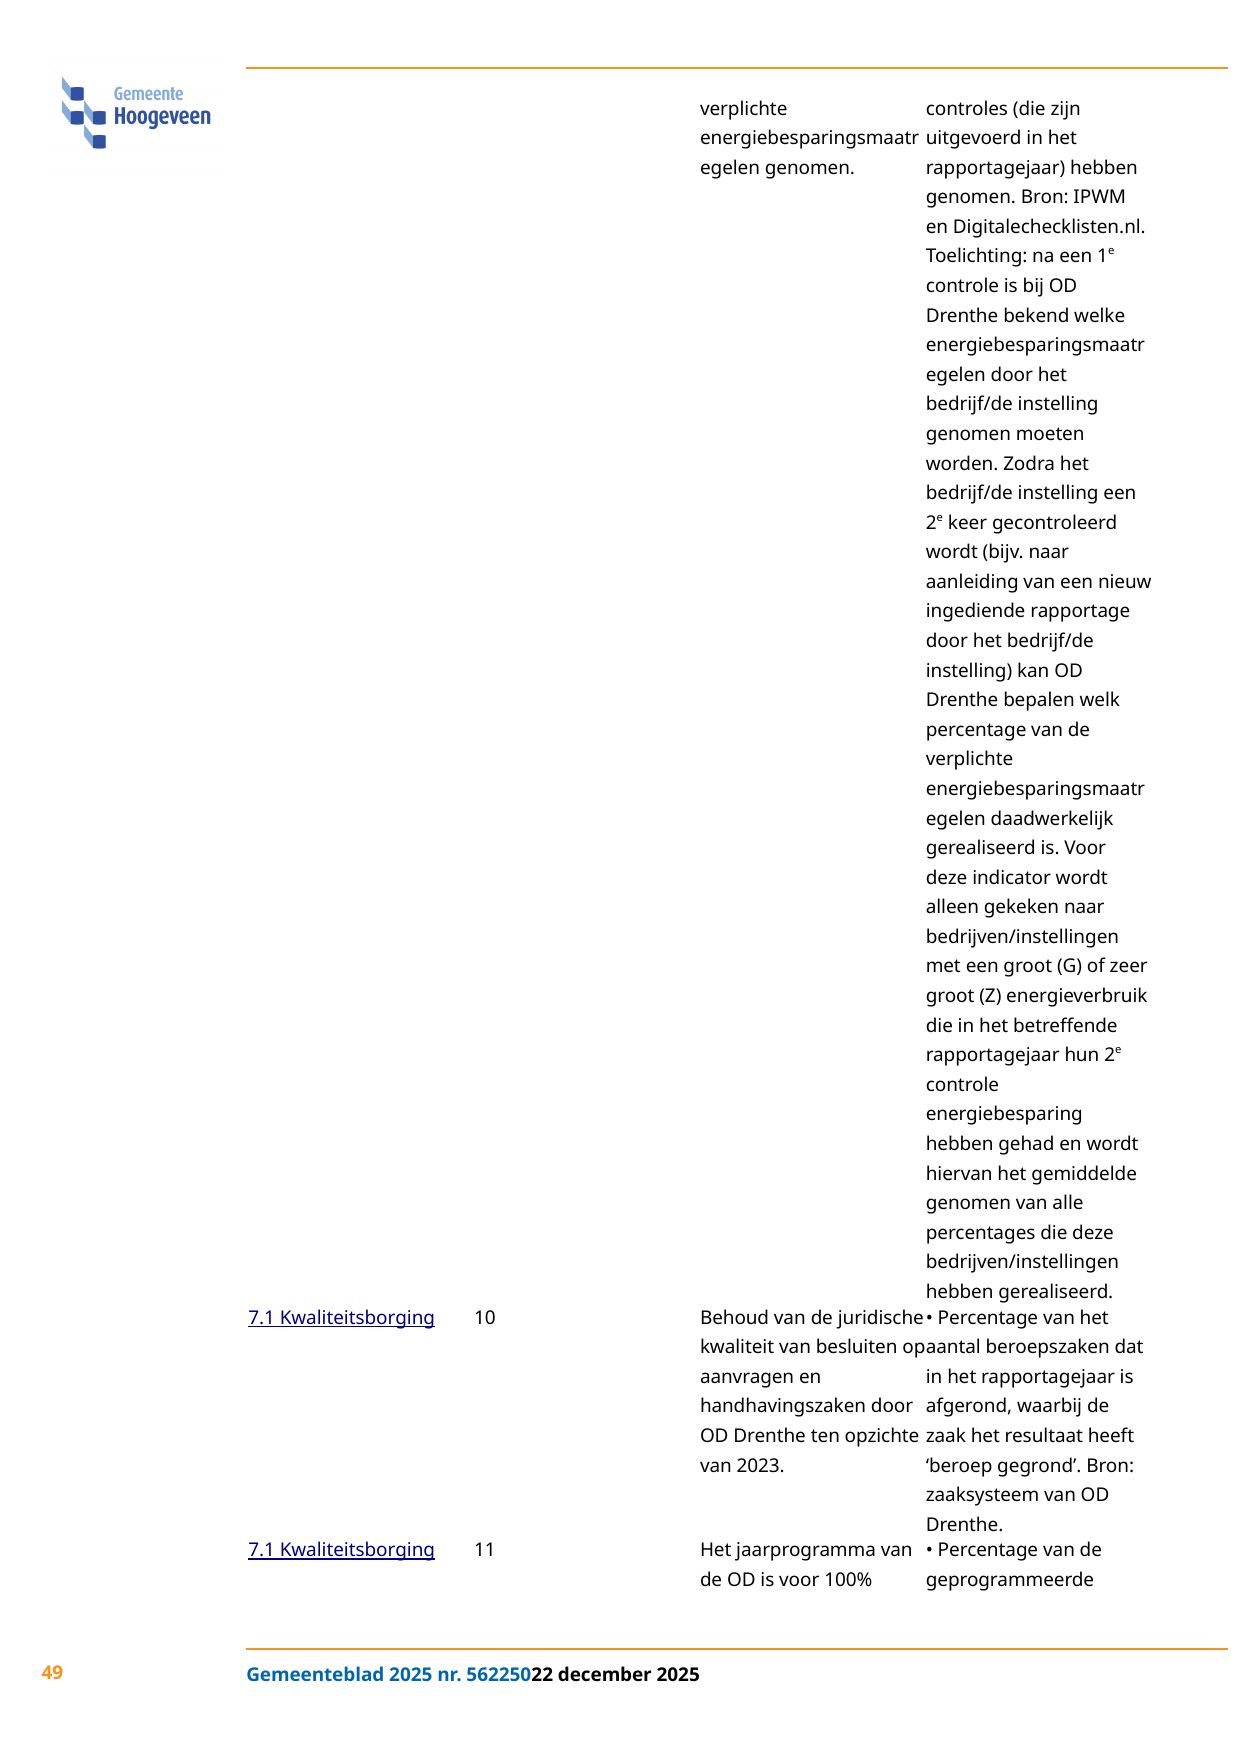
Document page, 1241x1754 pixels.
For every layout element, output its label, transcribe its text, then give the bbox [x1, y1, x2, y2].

table_cell controles (die zijn uitgevoerd in het rapportagejaar) hebben genomen. Bron: IPWM en Digitalechecklisten.nl. Toelichting: na een 1e controle is bij OD Drenthe bekend welke energiebesparingsmaatregelen door het bedrijf/de instelling genomen moeten worden. Zodra het bedrijf/de instelling een 2e keer gecontroleerd wordt (bijv. naar aanleiding van een nieuw ingediende rapportage door het bedrijf/de instelling) kan OD Drenthe bepalen welk percentage van de verplichte energiebesparingsmaatregelen daadwerkelijk gerealiseerd is. Voor deze indicator wordt alleen gekeken naar bedrijven/instellingen met een groot (G) of zeer groot (Z) energieverbruik die in het betreffende rapportagejaar hun 2e controle energiebesparing hebben gehad en wordt hiervan het gemiddelde genomen van alle percentages die deze bedrijven/instellingen hebben gerealiseerd. [926, 95, 1152, 1304]
table_cell Behoud van de juridische kwaliteit van besluiten op aanvragen en handhavingszaken door OD Drenthe ten opzichte van 2023. [700, 1304, 926, 1537]
table_cell 7.1 Kwaliteitsborging [248, 1537, 474, 1592]
table_cell verplichte energiebesparingsmaatregelen genomen. [700, 95, 926, 1304]
table_cell • Percentage van het aantal beroepszaken dat in het rapportagejaar is afgerond, waarbij de zaak het resultaat heeft ‘beroep gegrond’. Bron: zaaksysteem van OD Drenthe. [926, 1304, 1152, 1537]
table_cell 7.1 Kwaliteitsborging [248, 1304, 474, 1537]
table_cell • Percentage van de geprogrammeerde [926, 1537, 1152, 1592]
table_cell 11 [474, 1537, 700, 1592]
table_cell [248, 95, 474, 1304]
picture [41, 47, 231, 172]
table_cell [474, 95, 700, 1304]
table_cell 10 [474, 1304, 700, 1537]
table_cell Het jaarprogramma van de OD is voor 100% [700, 1537, 926, 1592]
